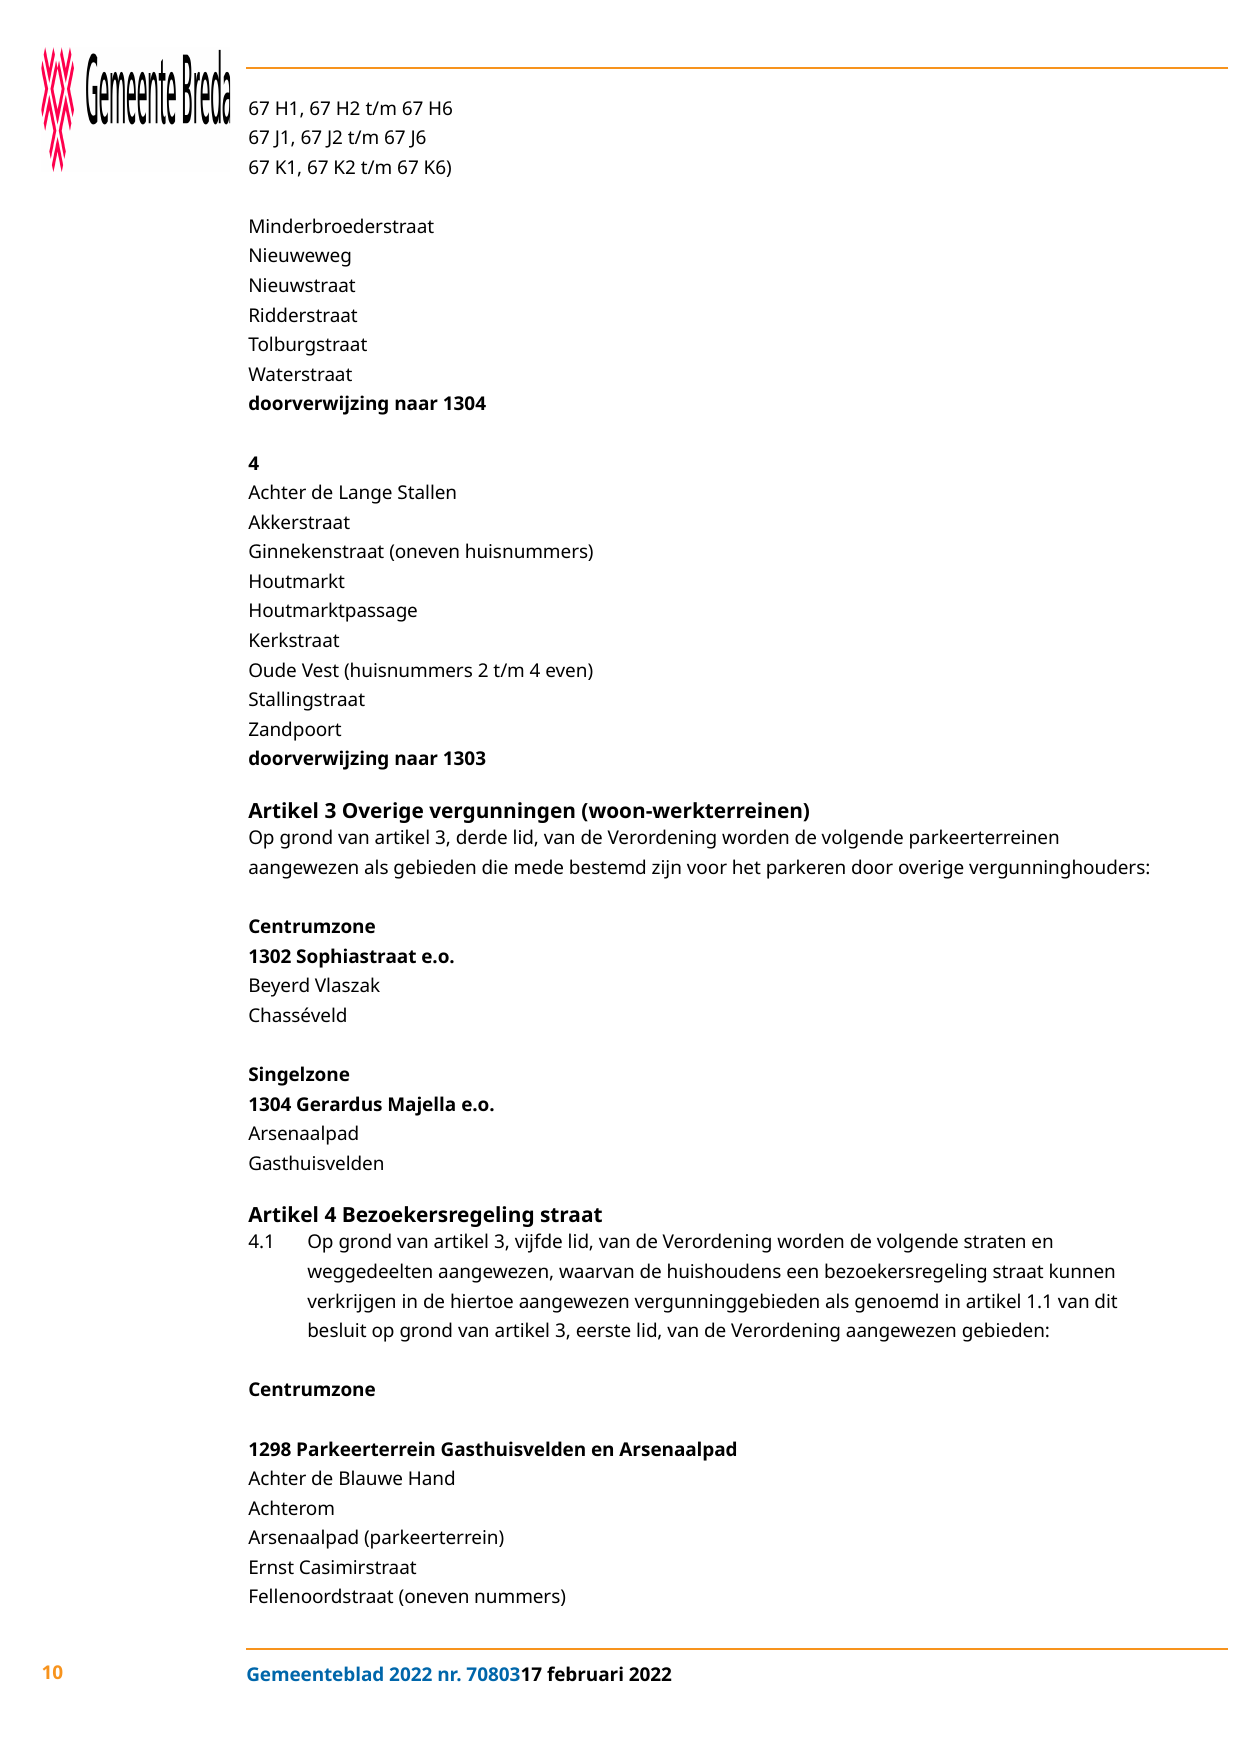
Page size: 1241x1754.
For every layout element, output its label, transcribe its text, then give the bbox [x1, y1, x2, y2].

text Waterstraat [248, 361, 1152, 387]
text Houtmarktpassage [248, 598, 1152, 623]
text Ginnekenstraat (oneven huisnummers) [248, 538, 1152, 564]
text 67 K1, 67 K2 t/m 67 K6) [248, 154, 1152, 180]
text Houtmarkt [248, 568, 1152, 594]
text Artikel 3 Overige vergunningen (woon-werkterreinen) [248, 796, 1152, 824]
text Achterom [248, 1495, 1152, 1521]
text Stallingstraat [248, 686, 1152, 712]
text Centrumzone [248, 1377, 1152, 1402]
text Singelzone [248, 1061, 1152, 1087]
text Ernst Casimirstraat [248, 1554, 1152, 1580]
text 67 H1, 67 H2 t/m 67 H6 [248, 95, 1152, 121]
text Arsenaalpad [248, 1120, 1152, 1146]
text Akkerstraat [248, 509, 1152, 535]
text 1304 Gerardus Majella e.o. [248, 1091, 1152, 1116]
text Ridderstraat [248, 302, 1152, 328]
text doorverwijzing naar 1303 [248, 746, 1152, 771]
text Minderbroederstraat [248, 213, 1152, 239]
text Achter de Lange Stallen [248, 479, 1152, 505]
text 1298 Parkeerterrein Gasthuisvelden en Arsenaalpad [248, 1436, 1152, 1462]
text Chasséveld [248, 1002, 1152, 1028]
text Fellenoordstraat (oneven nummers) [248, 1584, 1152, 1609]
picture [41, 47, 231, 172]
text Zandpoort [248, 716, 1152, 742]
text Gasthuisvelden [248, 1150, 1152, 1176]
text Nieuweweg [248, 243, 1152, 268]
text Op grond van artikel 3, derde lid, van de Verordening worden de volgende parkeerterreinen aangewezen als gebieden die mede bestemd zijn voor het parkeren door overige vergunninghouders: [248, 824, 1152, 880]
text Beyerd Vlaszak [248, 972, 1152, 998]
text 67 J1, 67 J2 t/m 67 J6 [248, 124, 1152, 150]
text Centrumzone [248, 913, 1152, 939]
text 4 [248, 450, 1152, 476]
text Tolburgstraat [248, 331, 1152, 357]
text Arsenaalpad (parkeerterrein) [248, 1524, 1152, 1550]
text doorverwijzing naar 1304 [248, 391, 1152, 416]
text Oude Vest (huisnummers 2 t/m 4 even) [248, 657, 1152, 683]
text Kerkstraat [248, 627, 1152, 653]
text Artikel 4 Bezoekersregeling straat [248, 1200, 1152, 1229]
list Op grond van artikel 3, vijfde lid, van de Verordening worden de volgende straten en weggedeelten aangewezen, waarvan de huishoudens een bezoekersregeling straat kunnen verkrijgen in de hiertoe aangewezen vergunninggebieden als genoemd in artikel 1.1 van dit besluit op grond van artikel 3, eerste lid, van de Verordening aangewezen gebieden: [248, 1229, 1152, 1343]
text Achter de Blauwe Hand [248, 1465, 1152, 1491]
text Nieuwstraat [248, 272, 1152, 298]
text 1302 Sophiastraat e.o. [248, 943, 1152, 968]
